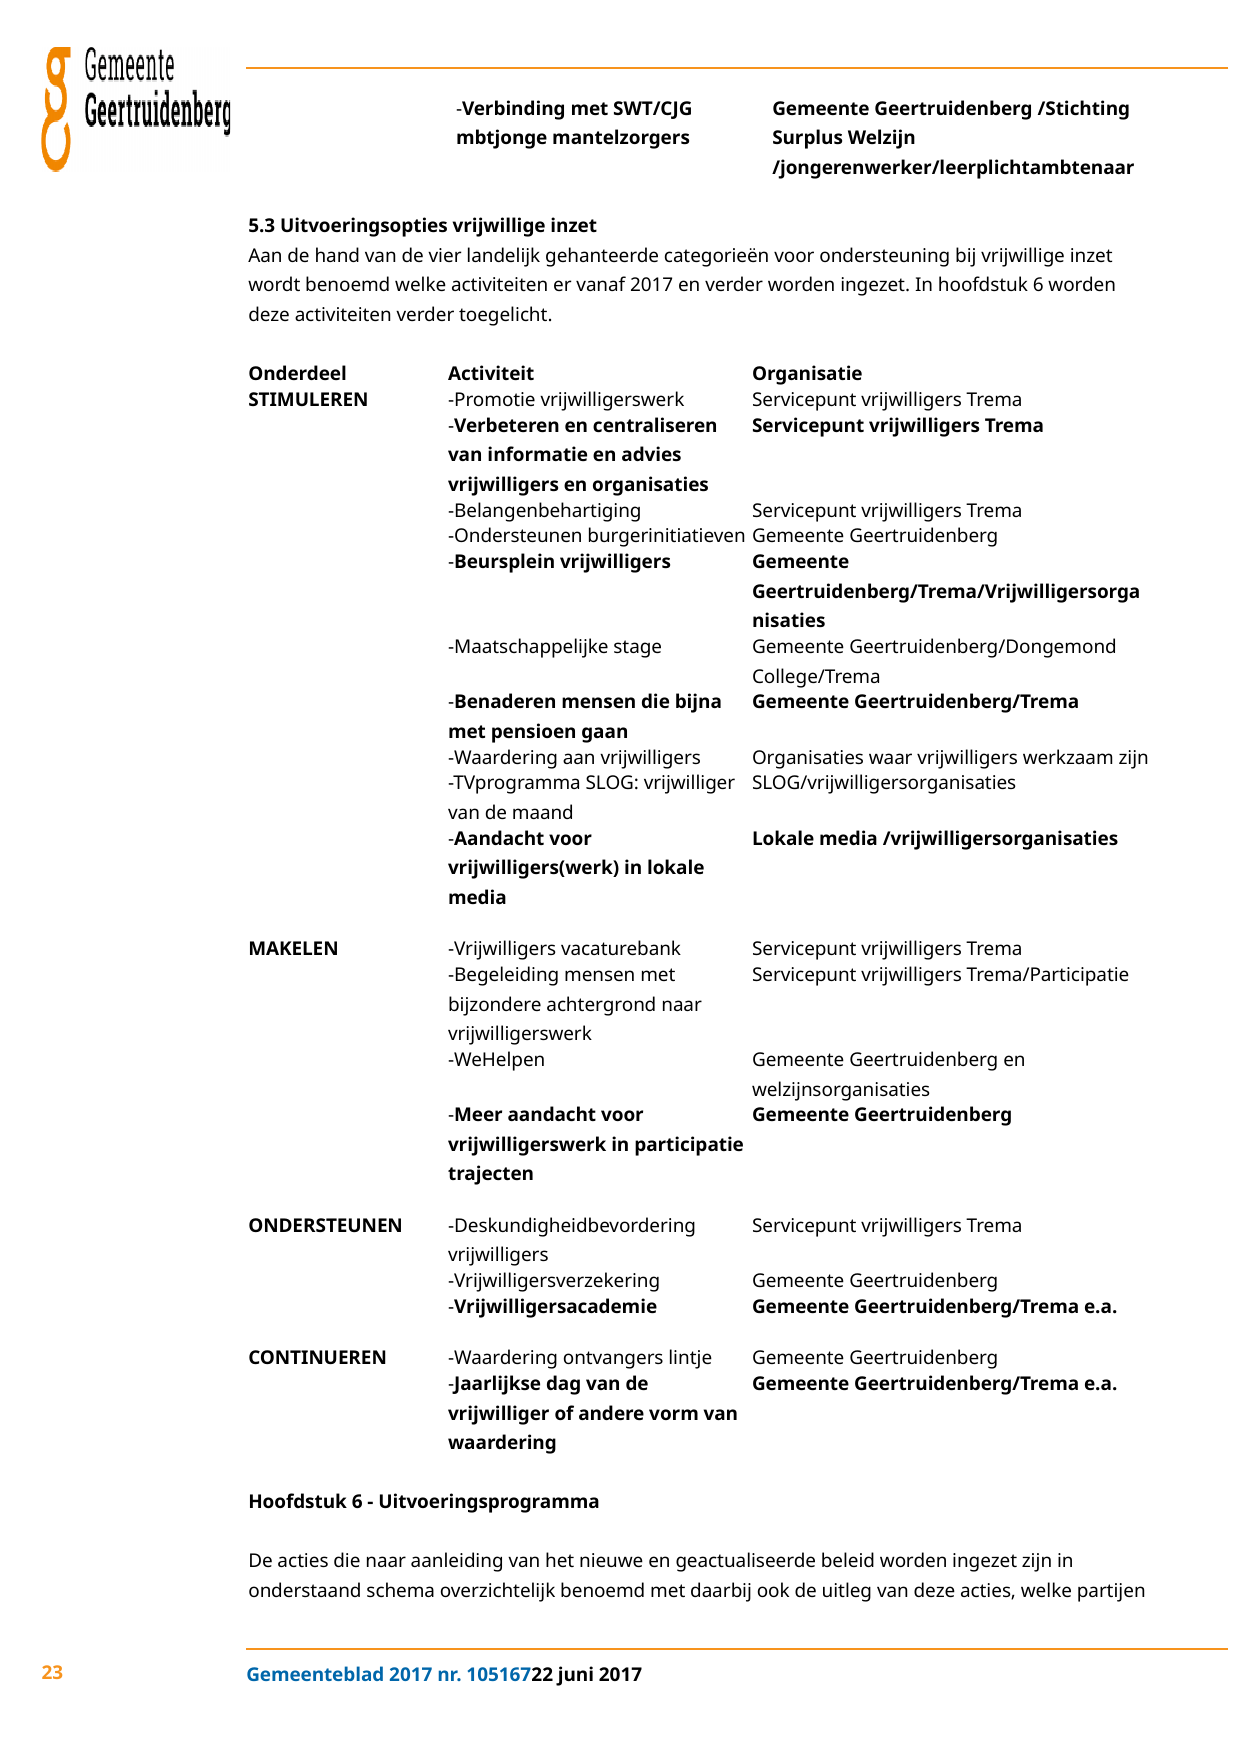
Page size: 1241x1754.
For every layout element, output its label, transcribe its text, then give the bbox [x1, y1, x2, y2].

table_cell Servicepunt vrijwilligers Trema [752, 497, 1152, 523]
table_cell -Aandacht voor vrijwilligers(werk) in lokale media [448, 825, 752, 910]
table_cell [248, 523, 448, 548]
table_cell [248, 961, 448, 1046]
table_cell -Begeleiding mensen met bijzondere achtergrond naar vrijwilligerswerk [448, 961, 752, 1046]
table_cell Gemeente Geertruidenberg/Trema [752, 689, 1152, 744]
table_cell -Waardering aan vrijwilligers [448, 744, 752, 769]
table_cell STIMULEREN [248, 386, 448, 412]
table_cell -WeHelpen [448, 1046, 752, 1101]
table_cell [248, 689, 448, 744]
table_header Onderdeel [248, 361, 448, 386]
table_cell Gemeente Geertruidenberg [752, 1101, 1152, 1186]
table_cell Gemeente Geertruidenberg [752, 1345, 1152, 1370]
table_cell -Verbinding met SWT/CJG mbtjonge mantelzorgers [456, 95, 772, 180]
table_cell Gemeente Geertruidenberg [752, 1268, 1152, 1293]
table_cell [752, 910, 1152, 936]
text Aan de hand van de vier landelijk gehanteerde categorieën voor ondersteuning bij vrijwillige inzet wordt benoemd welke activiteiten er vanaf 2017 en verder worden ingezet. In hoofdstuk 6 worden deze activiteiten verder toegelicht. [248, 242, 1152, 327]
table_cell MAKELEN [248, 936, 448, 961]
table_cell [248, 1046, 448, 1101]
table_cell -Vrijwilligersverzekering [448, 1268, 752, 1293]
table_header Organisatie [752, 361, 1152, 386]
table_cell Servicepunt vrijwilligers Trema [752, 386, 1152, 412]
table_header Activiteit [448, 361, 752, 386]
table_cell Servicepunt vrijwilligers Trema/Participatie [752, 961, 1152, 1046]
table_cell [248, 412, 448, 497]
table_cell -Promotie vrijwilligerswerk [448, 386, 752, 412]
table_cell [248, 497, 448, 523]
table_cell [448, 910, 752, 936]
table_cell CONTINUEREN [248, 1345, 448, 1370]
table_cell [248, 548, 448, 633]
table_cell SLOG/vrijwilligersorganisaties [752, 770, 1152, 825]
table_cell -Belangenbehartiging [448, 497, 752, 523]
table_cell Gemeente Geertruidenberg/Trema e.a. [752, 1293, 1152, 1319]
table_cell -Maatschappelijke stage [448, 633, 752, 688]
table_cell -Benaderen mensen die bijna met pensioen gaan [448, 689, 752, 744]
table_cell [248, 633, 448, 688]
table_cell Servicepunt vrijwilligers Trema [752, 1212, 1152, 1267]
table_cell Lokale media /vrijwilligersorganisaties [752, 825, 1152, 910]
table_cell [752, 1319, 1152, 1344]
table_cell -Vrijwilligersacademie [448, 1293, 752, 1319]
text Hoofdstuk 6 - Uitvoeringsprogramma [248, 1488, 1152, 1514]
table_cell -Vrijwilligers vacaturebank [448, 936, 752, 961]
table_cell Gemeente Geertruidenberg en welzijnsorganisaties [752, 1046, 1152, 1101]
table_cell [248, 95, 456, 180]
table_cell [248, 1101, 448, 1186]
table_cell -Jaarlijkse dag van de vrijwilliger of andere vorm van waardering [448, 1370, 752, 1455]
table_cell -Ondersteunen burgerinitiatieven [448, 523, 752, 548]
table_cell [248, 825, 448, 910]
picture [41, 47, 231, 172]
table_cell [248, 744, 448, 769]
table_cell Gemeente Geertruidenberg /Stichting Surplus Welzijn /jongerenwerker/leerplichtambtenaar [772, 95, 1152, 180]
table_cell Organisaties waar vrijwilligers werkzaam zijn [752, 744, 1152, 769]
text 5.3 Uitvoeringsopties vrijwillige inzet [248, 212, 1152, 238]
table_cell -Waardering ontvangers lintje [448, 1345, 752, 1370]
table_cell -Deskundigheidbevordering vrijwilligers [448, 1212, 752, 1267]
table_cell Gemeente Geertruidenberg/Dongemond College/Trema [752, 633, 1152, 688]
table_cell [248, 1268, 448, 1293]
table_cell -Beursplein vrijwilligers [448, 548, 752, 633]
table_cell [248, 910, 448, 936]
table_cell Servicepunt vrijwilligers Trema [752, 936, 1152, 961]
table_cell -Verbeteren en centraliseren van informatie en advies vrijwilligers en organisaties [448, 412, 752, 497]
table_cell -TVprogramma SLOG: vrijwilliger van de maand [448, 770, 752, 825]
table_cell [752, 1186, 1152, 1212]
table_cell Gemeente Geertruidenberg [752, 523, 1152, 548]
table_cell [248, 1293, 448, 1319]
table_cell [448, 1319, 752, 1344]
text De acties die naar aanleiding van het nieuwe en geactualiseerde beleid worden ingezet zijn in onderstaand schema overzichtelijk benoemd met daarbij ook de uitleg van deze acties, welke partijen [248, 1547, 1152, 1602]
table_cell [448, 1186, 752, 1212]
table_cell ONDERSTEUNEN [248, 1212, 448, 1267]
table_cell -Meer aandacht voor vrijwilligerswerk in participatie trajecten [448, 1101, 752, 1186]
table_cell Gemeente Geertruidenberg/Trema/Vrijwilligersorganisaties [752, 548, 1152, 633]
table_cell Servicepunt vrijwilligers Trema [752, 412, 1152, 497]
table_cell [248, 1186, 448, 1212]
table_cell [248, 1319, 448, 1344]
table_cell Gemeente Geertruidenberg/Trema e.a. [752, 1370, 1152, 1455]
table_cell [248, 770, 448, 825]
table_cell [248, 1370, 448, 1455]
